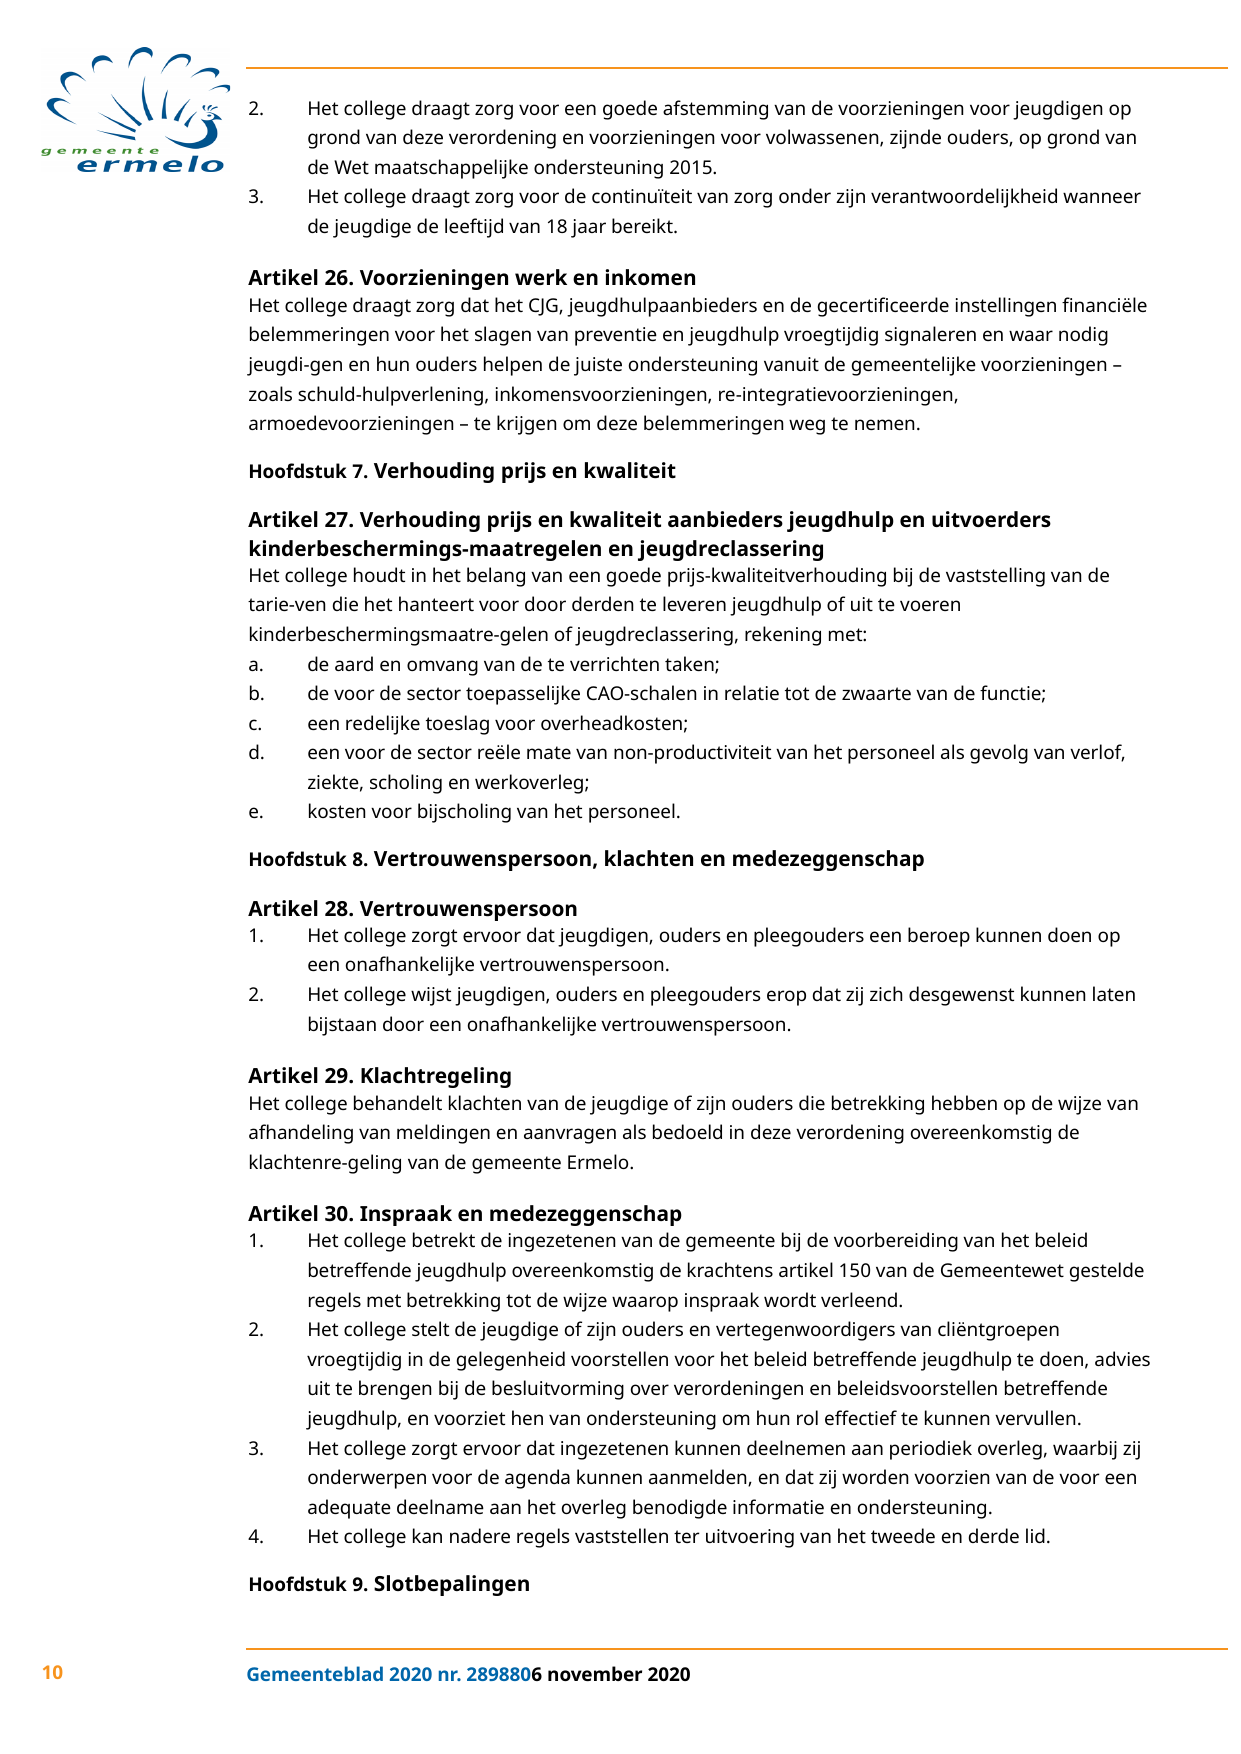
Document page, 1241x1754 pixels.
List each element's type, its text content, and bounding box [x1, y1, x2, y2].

list de voor de sector toepasselijke CAO-schalen in relatie tot de zwaarte van de functie; [248, 680, 1152, 706]
text Hoofdstuk 9. Slotbepalingen [248, 1569, 1152, 1598]
list Het college draagt zorg voor een goede afstemming van de voorzieningen voor jeugdigen op grond van deze verordening en voorzieningen voor volwassenen, zijnde ouders, op grond van de Wet maatschappelijke ondersteuning 2015. [248, 95, 1152, 180]
text Artikel 28. Vertrouwenspersoon [248, 894, 1152, 922]
text Artikel 29. Klachtregeling [248, 1061, 1152, 1090]
list Het college wijst jeugdigen, ouders en pleegouders erop dat zij zich desgewenst kunnen laten bijstaan door een onafhankelijke vertrouwenspersoon. [248, 981, 1152, 1037]
list Het college zorgt ervoor dat ingezetenen kunnen deelnemen aan periodiek overleg, waarbij zij onderwerpen voor de agenda kunnen aanmelden, en dat zij worden voorzien van de voor een adequate deelname aan het overleg benodigde informatie en ondersteuning. [248, 1435, 1152, 1520]
list een voor de sector reële mate van non-productiviteit van het personeel als gevolg van verlof, ziekte, scholing en werkoverleg; [248, 739, 1152, 795]
text Artikel 26. Voorzieningen werk en inkomen [248, 263, 1152, 292]
list Het college betrekt de ingezetenen van de gemeente bij de voorbereiding van het beleid betreffende jeugdhulp overeenkomstig de krachtens artikel 150 van de Gemeentewet gestelde regels met betrekking tot de wijze waarop inspraak wordt verleend. [248, 1228, 1152, 1313]
text Het college draagt zorg dat het CJG, jeugdhulpaanbieders en de gecertificeerde instellingen financiële belemmeringen voor het slagen van preventie en jeugdhulp vroegtijdig signaleren en waar nodig jeugdi-gen en hun ouders helpen de juiste ondersteuning vanuit de gemeentelijke voorzieningen – zoals schuld-hulpverlening, inkomensvoorzieningen, re-integratievoorzieningen, armoedevoorzieningen – te krijgen om deze belemmeringen weg te nemen. [248, 292, 1152, 436]
text Hoofdstuk 8. Vertrouwenspersoon, klachten en medezeggenschap [248, 844, 1152, 873]
list een redelijke toeslag voor overheadkosten; [248, 710, 1152, 736]
text Artikel 27. Verhouding prijs en kwaliteit aanbieders jeugdhulp en uitvoerders kinderbeschermings-maatregelen en jeugdreclassering [248, 505, 1152, 562]
list Het college draagt zorg voor de continuïteit van zorg onder zijn verantwoordelijkheid wanneer de jeugdige de leeftijd van 18 jaar bereikt. [248, 183, 1152, 239]
list Het college stelt de jeugdige of zijn ouders en vertegenwoordigers van cliëntgroepen vroegtijdig in de gelegenheid voorstellen voor het beleid betreffende jeugdhulp te doen, advies uit te brengen bij de besluitvorming over verordeningen en beleidsvoorstellen betreffende jeugdhulp, en voorziet hen van ondersteuning om hun rol effectief te kunnen vervullen. [248, 1316, 1152, 1431]
list Het college kan nadere regels vaststellen ter uitvoering van het tweede en derde lid. [248, 1523, 1152, 1549]
text Hoofdstuk 7. Verhouding prijs en kwaliteit [248, 456, 1152, 484]
text Het college behandelt klachten van de jeugdige of zijn ouders die betrekking hebben op de wijze van afhandeling van meldingen en aanvragen als bedoeld in deze verordening overeenkomstig de klachtenre-geling van de gemeente Ermelo. [248, 1090, 1152, 1174]
list de aard en omvang van de te verrichten taken; [248, 651, 1152, 677]
text Artikel 30. Inspraak en medezeggenschap [248, 1199, 1152, 1228]
list Het college zorgt ervoor dat jeugdigen, ouders en pleegouders een beroep kunnen doen op een onafhankelijke vertrouwenspersoon. [248, 922, 1152, 977]
text Het college houdt in het belang van een goede prijs-kwaliteitverhouding bij de vaststelling van de tarie-ven die het hanteert voor door derden te leveren jeugdhulp of uit te voeren kinderbeschermingsmaatre-gelen of jeugdreclassering, rekening met: [248, 562, 1152, 647]
picture [41, 47, 231, 172]
list kosten voor bijscholing van het personeel. [248, 799, 1152, 824]
